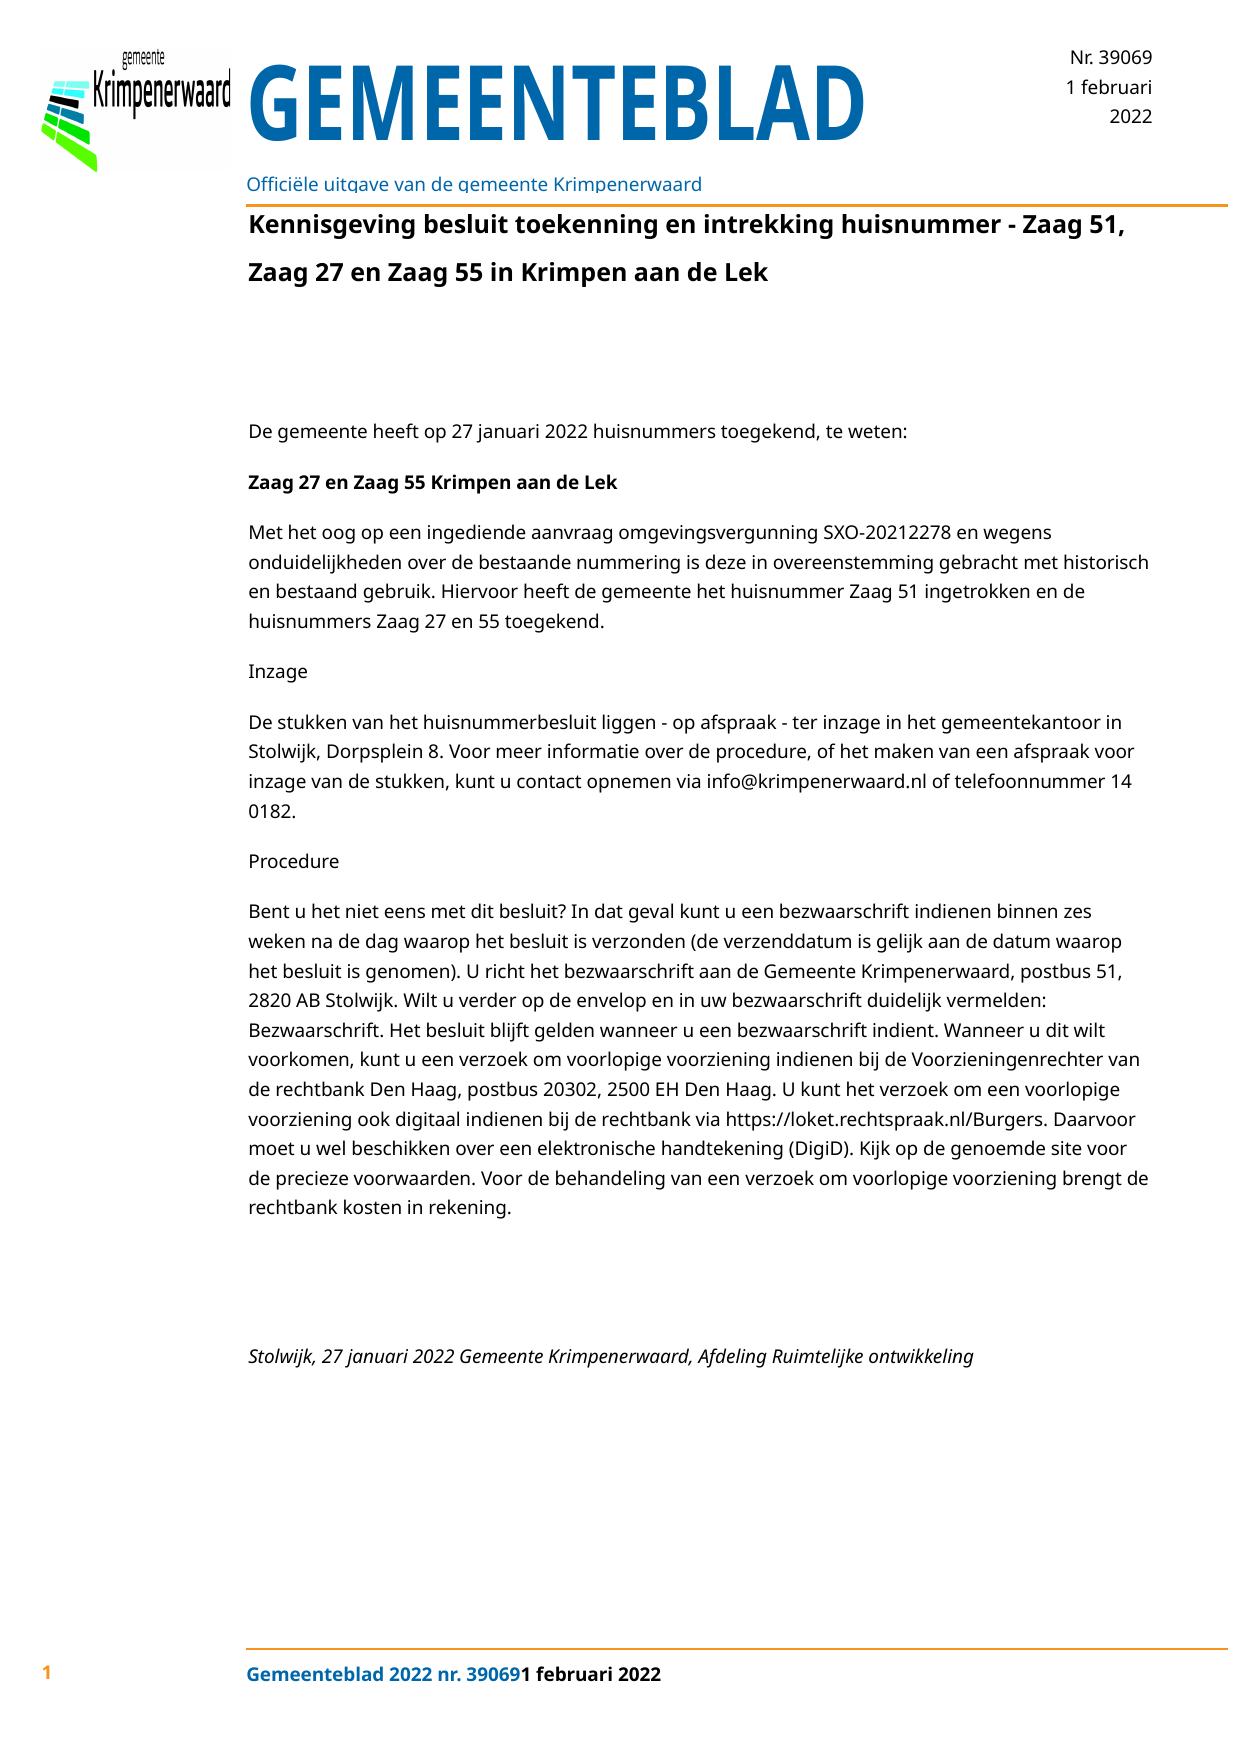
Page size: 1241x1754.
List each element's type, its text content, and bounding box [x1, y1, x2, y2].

text Procedure [248, 848, 1152, 874]
text Kennisgeving besluit toekenning en intrekking huisnummer - Zaag 51, Zaag 27 en Zaag 55 in Krimpen aan de Lek [248, 207, 1152, 288]
text Met het oog op een ingediende aanvraag omgevingsvergunning SXO-20212278 en wegens onduidelijkheden over de bestaande nummering is deze in overeenstemming gebracht met historisch en bestaand gebruik. Hiervoor heeft de gemeente het huisnummer Zaag 51 ingetrokken en de huisnummers Zaag 27 en 55 toegekend. [248, 519, 1152, 634]
picture [41, 47, 231, 172]
text Stolwijk, 27 januari 2022 Gemeente Krimpenerwaard, Afdeling Ruimtelijke ontwikkeling [248, 1343, 1152, 1369]
text Inzage [248, 659, 1152, 684]
text Zaag 27 en Zaag 55 Krimpen aan de Lek [248, 469, 1152, 495]
text De gemeente heeft op 27 januari 2022 huisnummers toegekend, te weten: [248, 419, 1152, 444]
text De stukken van het huisnummerbesluit liggen - op afspraak - ter inzage in het gemeentekantoor in Stolwijk, Dorpsplein 8. Voor meer informatie over de procedure, of het maken van een afspraak voor inzage van de stukken, kunt u contact opnemen via info@krimpenerwaard.nl of telefoonnummer 14 0182. [248, 709, 1152, 824]
text Bent u het niet eens met dit besluit? In dat geval kunt u een bezwaarschrift indienen binnen zes weken na de dag waarop het besluit is verzonden (de verzenddatum is gelijk aan de datum waarop het besluit is genomen). U richt het bezwaarschrift aan de Gemeente Krimpenerwaard, postbus 51, 2820 AB Stolwijk. Wilt u verder op de envelop en in uw bezwaarschrift duidelijk vermelden: Bezwaarschrift. Het besluit blijft gelden wanneer u een bezwaarschrift indient. Wanneer u dit wilt voorkomen, kunt u een verzoek om voorlopige voorziening indienen bij de Voorzieningenrechter van de rechtbank Den Haag, postbus 20302, 2500 EH Den Haag. U kunt het verzoek om een voorlopige voorziening ook digitaal indienen bij de rechtbank via https://loket.rechtspraak.nl/Burgers. Daarvoor moet u wel beschikken over een elektronische handtekening (DigiD). Kijk op de genoemde site voor de precieze voorwaarden. Voor de behandeling van een verzoek om voorlopige voorziening brengt de rechtbank kosten in rekening. [248, 899, 1152, 1220]
